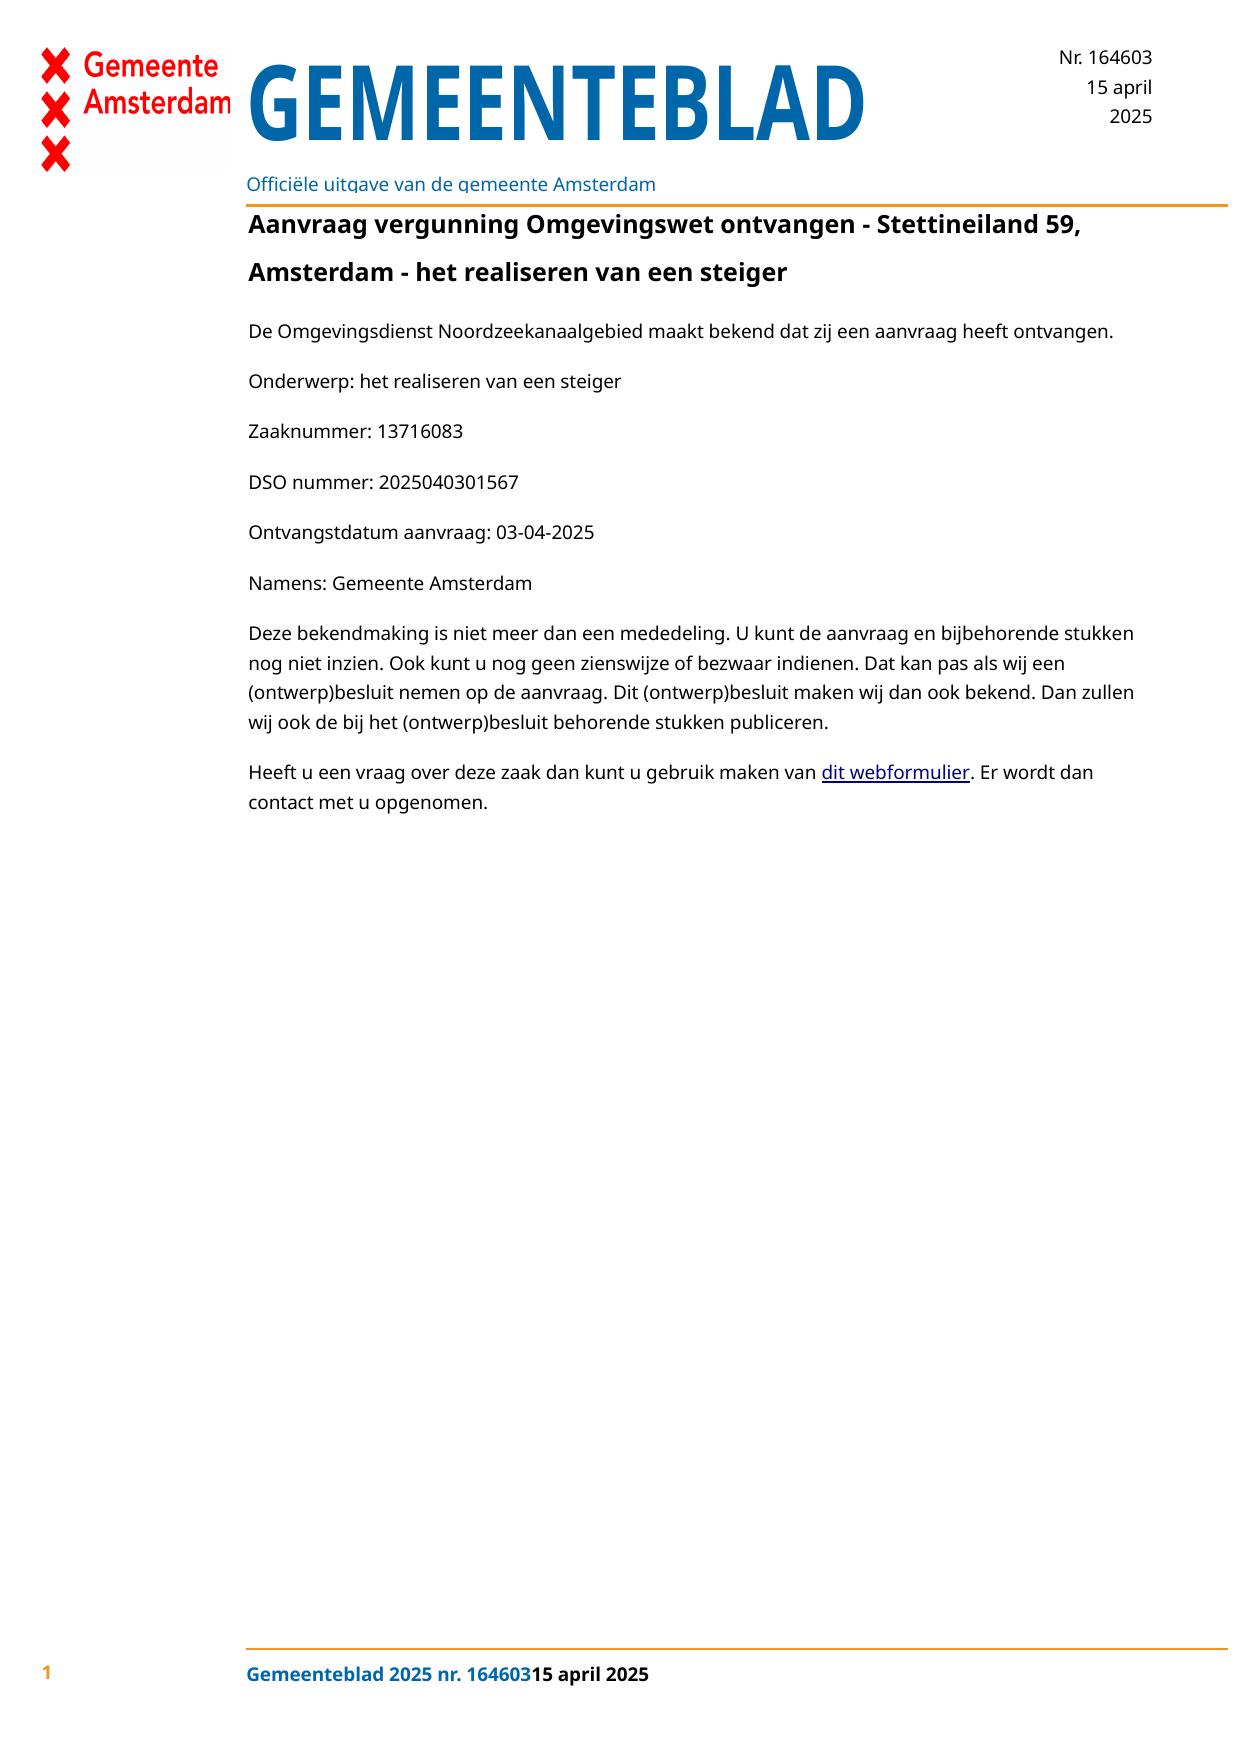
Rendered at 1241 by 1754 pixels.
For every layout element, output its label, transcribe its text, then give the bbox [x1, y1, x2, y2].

text Onderwerp: het realiseren van een steiger [248, 368, 1152, 394]
text Ontvangstdatum aanvraag: 03-04-2025 [248, 519, 1152, 545]
text Deze bekendmaking is niet meer dan een mededeling. U kunt de aanvraag en bijbehorende stukken nog niet inzien. Ook kunt u nog geen zienswijze of bezwaar indienen. Dat kan pas als wij een (ontwerp)besluit nemen op de aanvraag. Dit (ontwerp)besluit maken wij dan ook bekend. Dan zullen wij ook de bij het (ontwerp)besluit behorende stukken publiceren. [248, 620, 1152, 735]
text Zaaknummer: 13716083 [248, 419, 1152, 444]
text Aanvraag vergunning Omgevingswet ontvangen - Stettineiland 59, Amsterdam - het realiseren van een steiger [248, 207, 1152, 288]
text DSO nummer: 2025040301567 [248, 469, 1152, 495]
text De Omgevingsdienst Noordzeekanaalgebied maakt bekend dat zij een aanvraag heeft ontvangen. [248, 318, 1152, 344]
text Namens: Gemeente Amsterdam [248, 570, 1152, 596]
text Heeft u een vraag over deze zaak dan kunt u gebruik maken van dit webformulier. Er wordt dan contact met u opgenomen. [248, 759, 1152, 815]
picture [41, 47, 231, 172]
